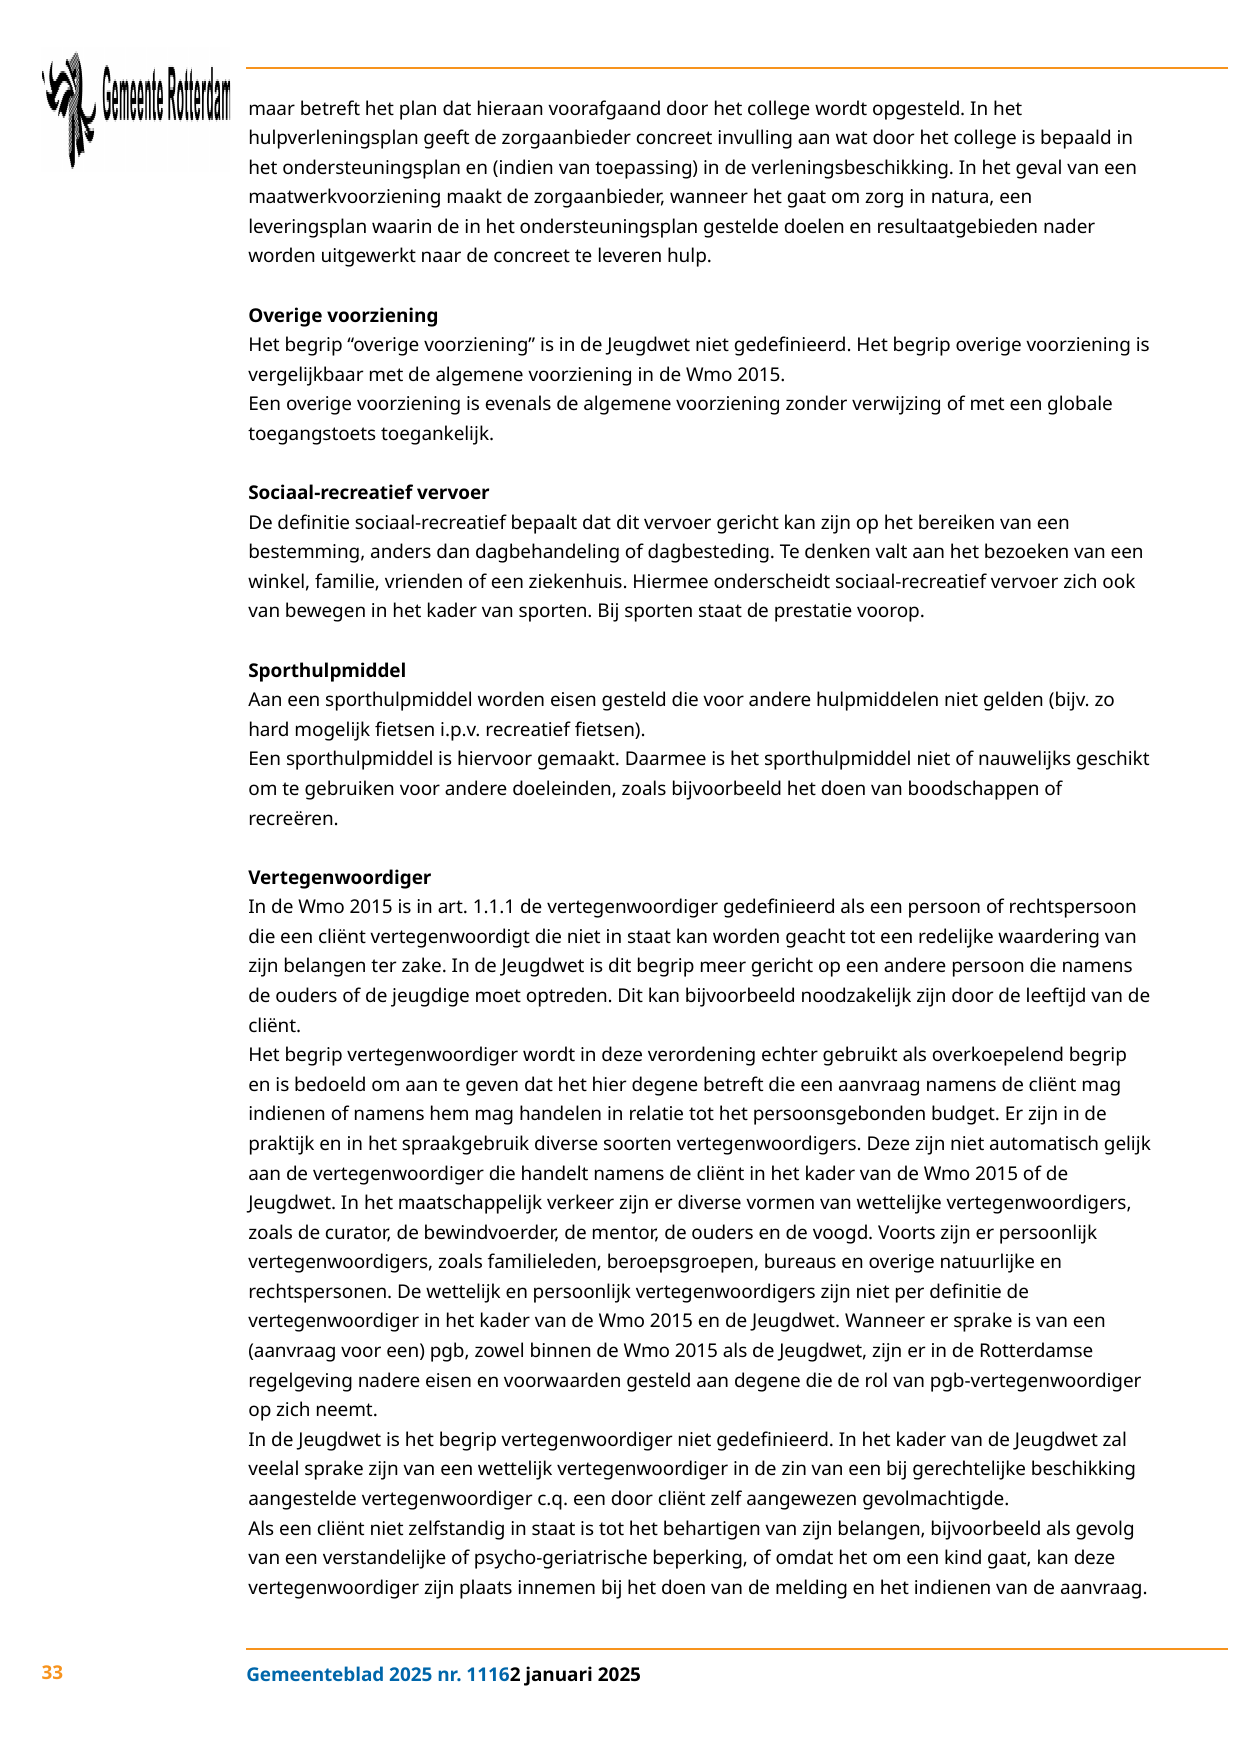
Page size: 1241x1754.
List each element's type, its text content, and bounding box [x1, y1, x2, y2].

text Overige voorziening [248, 302, 1152, 328]
text Een overige voorziening is evenals de algemene voorziening zonder verwijzing of met een globale toegangstoets toegankelijk. [248, 391, 1152, 446]
text Sporthulpmiddel [248, 657, 1152, 683]
text Vertegenwoordiger [248, 864, 1152, 890]
text Een sporthulpmiddel is hiervoor gemaakt. Daarmee is het sporthulpmiddel niet of nauwelijks geschikt om te gebruiken voor andere doeleinden, zoals bijvoorbeeld het doen van boodschappen of recreëren. [248, 746, 1152, 831]
text In de Jeugdwet is het begrip vertegenwoordiger niet gedefinieerd. In het kader van de Jeugdwet zal veelal sprake zijn van een wettelijk vertegenwoordiger in de zin van een bij gerechtelijke beschikking aangestelde vertegenwoordiger c.q. een door cliënt zelf aangewezen gevolmachtigde. [248, 1426, 1152, 1511]
text De definitie sociaal-recreatief bepaalt dat dit vervoer gericht kan zijn op het bereiken van een bestemming, anders dan dagbehandeling of dagbesteding. Te denken valt aan het bezoeken van een winkel, familie, vrienden of een ziekenhuis. Hiermee onderscheidt sociaal-recreatief vervoer zich ook van bewegen in het kader van sporten. Bij sporten staat de prestatie voorop. [248, 509, 1152, 623]
text Als een cliënt niet zelfstandig in staat is tot het behartigen van zijn belangen, bijvoorbeeld als gevolg van een verstandelijke of psycho-geriatrische beperking, of omdat het om een kind gaat, kan deze vertegenwoordiger zijn plaats innemen bij het doen van de melding en het indienen van de aanvraag. [248, 1515, 1152, 1600]
text Het begrip “overige voorziening” is in de Jeugdwet niet gedefinieerd. Het begrip overige voorziening is vergelijkbaar met de algemene voorziening in de Wmo 2015. [248, 331, 1152, 387]
text Aan een sporthulpmiddel worden eisen gesteld die voor andere hulpmiddelen niet gelden (bijv. zo hard mogelijk fietsen i.p.v. recreatief fietsen). [248, 686, 1152, 742]
picture [41, 47, 231, 172]
text In de Wmo 2015 is in art. 1.1.1 de vertegenwoordiger gedefinieerd als een persoon of rechtspersoon die een cliënt vertegenwoordigt die niet in staat kan worden geacht tot een redelijke waardering van zijn belangen ter zake. In de Jeugdwet is dit begrip meer gericht op een andere persoon die namens de ouders of de jeugdige moet optreden. Dit kan bijvoorbeeld noodzakelijk zijn door de leeftijd van de cliënt. [248, 893, 1152, 1038]
text Sociaal-recreatief vervoer [248, 479, 1152, 505]
text Het begrip vertegenwoordiger wordt in deze verordening echter gebruikt als overkoepelend begrip en is bedoeld om aan te geven dat het hier degene betreft die een aanvraag namens de cliënt mag indienen of namens hem mag handelen in relatie tot het persoonsgebonden budget. Er zijn in de praktijk en in het spraakgebruik diverse soorten vertegenwoordigers. Deze zijn niet automatisch gelijk aan de vertegenwoordiger die handelt namens de cliënt in het kader van de Wmo 2015 of de Jeugdwet. In het maatschappelijk verkeer zijn er diverse vormen van wettelijke vertegenwoordigers, zoals de curator, de bewindvoerder, de mentor, de ouders en de voogd. Voorts zijn er persoonlijk vertegenwoordigers, zoals familieleden, beroepsgroepen, bureaus en overige natuurlijke en rechtspersonen. De wettelijk en persoonlijk vertegenwoordigers zijn niet per definitie de vertegenwoordiger in het kader van de Wmo 2015 en de Jeugdwet. Wanneer er sprake is van een (aanvraag voor een) pgb, zowel binnen de Wmo 2015 als de Jeugdwet, zijn er in de Rotterdamse regelgeving nadere eisen en voorwaarden gesteld aan degene die de rol van pgb-vertegenwoordiger op zich neemt. [248, 1041, 1152, 1422]
text maar betreft het plan dat hieraan voorafgaand door het college wordt opgesteld. In het hulpverleningsplan geeft de zorgaanbieder concreet invulling aan wat door het college is bepaald in het ondersteuningsplan en (indien van toepassing) in de verleningsbeschikking. In het geval van een maatwerkvoorziening maakt de zorgaanbieder, wanneer het gaat om zorg in natura, een leveringsplan waarin de in het ondersteuningsplan gestelde doelen en resultaatgebieden nader worden uitgewerkt naar de concreet te leveren hulp. [248, 95, 1152, 268]
